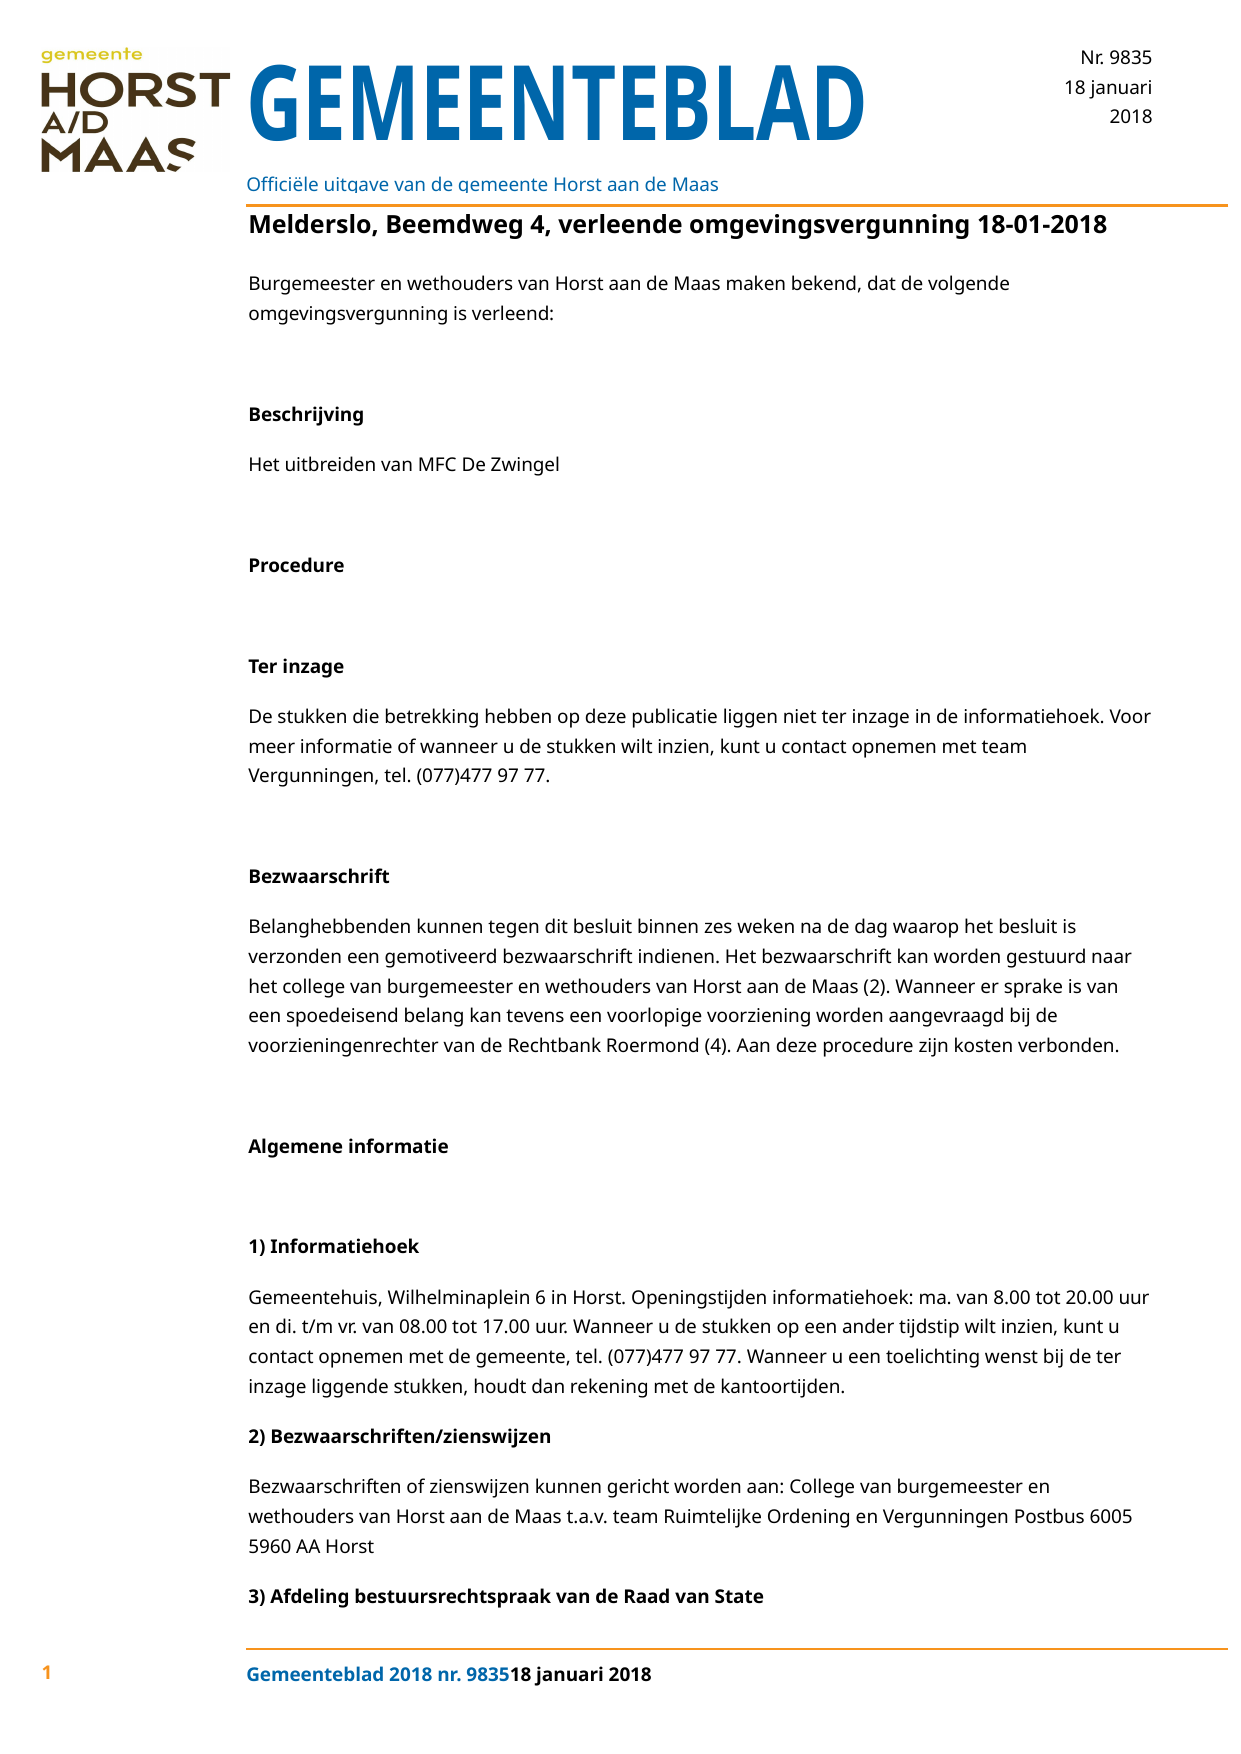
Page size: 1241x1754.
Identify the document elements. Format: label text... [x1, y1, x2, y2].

text Bezwaarschriften of zienswijzen kunnen gericht worden aan: College van burgemeester en wethouders van Horst aan de Maas t.a.v. team Ruimtelijke Ordening en Vergunningen Postbus 6005 5960 AA Horst [248, 1474, 1152, 1558]
text Algemene informatie [248, 1133, 1152, 1158]
text 2) Bezwaarschriften/zienswijzen [248, 1423, 1152, 1449]
text Bezwaarschrift [248, 863, 1152, 889]
text Belanghebbenden kunnen tegen dit besluit binnen zes weken na de dag waarop het besluit is verzonden een gemotiveerd bezwaarschrift indienen. Het bezwaarschrift kan worden gestuurd naar het college van burgemeester en wethouders van Horst aan de Maas (2). Wanneer er sprake is van een spoedeisend belang kan tevens een voorlopige voorziening worden aangevraagd bij de voorzieningenrechter van de Rechtbank Roermond (4). Aan deze procedure zijn kosten verbonden. [248, 914, 1152, 1058]
text Melderslo, Beemdweg 4, verleende omgevingsvergunning 18-01-2018 [248, 207, 1152, 241]
text Procedure [248, 552, 1152, 578]
text Burgemeester en wethouders van Horst aan de Maas maken bekend, dat de volgende omgevingsvergunning is verleend: [248, 270, 1152, 326]
text Gemeentehuis, Wilhelminaplein 6 in Horst. Openingstijden informatiehoek: ma. van 8.00 tot 20.00 uur en di. t/m vr. van 08.00 tot 17.00 uur. Wanneer u de stukken op een ander tijdstip wilt inzien, kunt u contact opnemen met de gemeente, tel. (077)477 97 77. Wanneer u een toelichting wenst bij de ter inzage liggende stukken, houdt dan rekening met de kantoortijden. [248, 1284, 1152, 1398]
text 3) Afdeling bestuursrechtspraak van de Raad van State [248, 1583, 1152, 1609]
picture [41, 47, 231, 172]
text Het uitbreiden van MFC De Zwingel [248, 451, 1152, 477]
text De stukken die betrekking hebben op deze publicatie liggen niet ter inzage in de informatiehoek. Voor meer informatie of wanneer u de stukken wilt inzien, kunt u contact opnemen met team Vergunningen, tel. (077)477 97 77. [248, 703, 1152, 788]
text 1) Informatiehoek [248, 1234, 1152, 1259]
text Beschrijving [248, 401, 1152, 426]
text Ter inzage [248, 653, 1152, 678]
